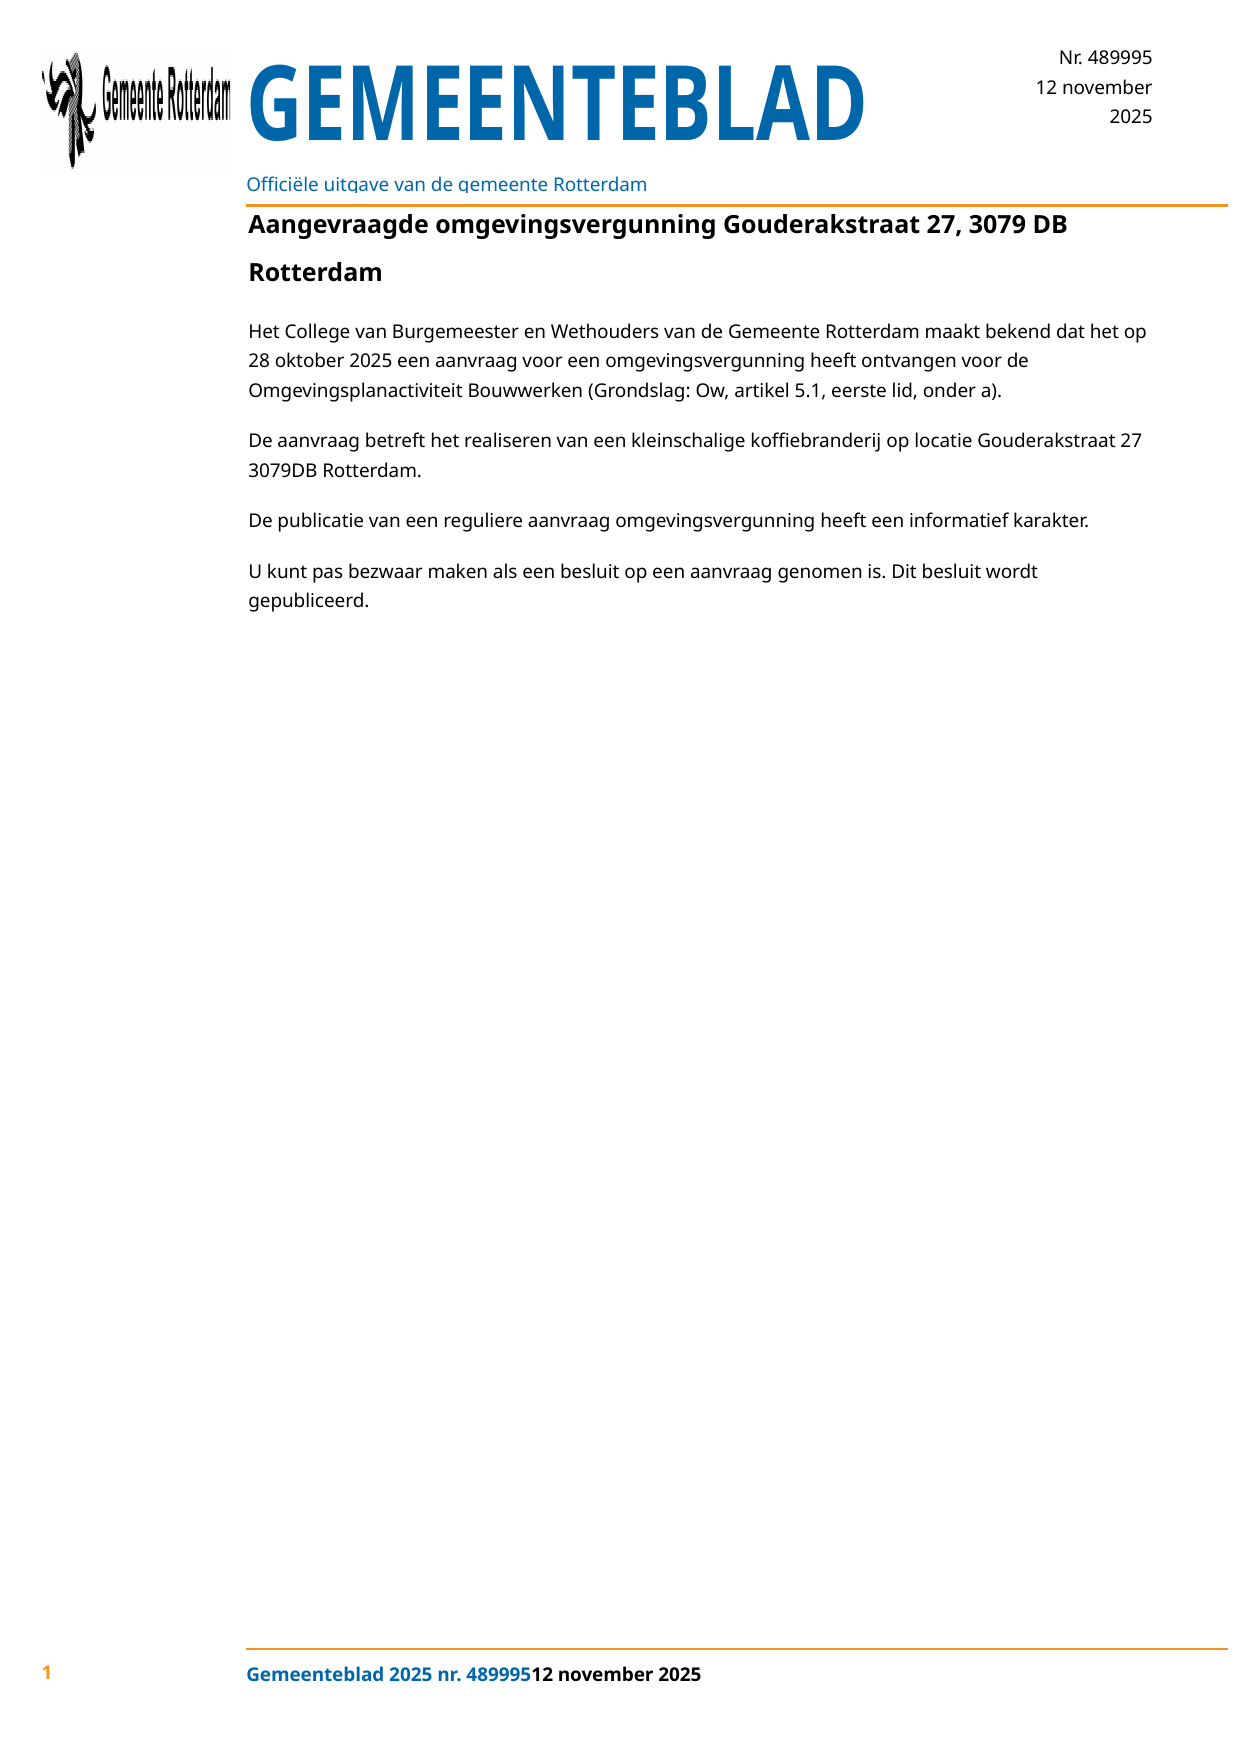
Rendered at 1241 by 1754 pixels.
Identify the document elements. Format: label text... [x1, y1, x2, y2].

text De aanvraag betreft het realiseren van een kleinschalige koffiebranderij op locatie Gouderakstraat 27 3079DB Rotterdam. [248, 427, 1152, 483]
text Aangevraagde omgevingsvergunning Gouderakstraat 27, 3079 DB Rotterdam [248, 207, 1152, 288]
picture [41, 47, 231, 172]
text De publicatie van een reguliere aanvraag omgevingsvergunning heeft een informatief karakter. [248, 507, 1152, 533]
text U kunt pas bezwaar maken als een besluit op een aanvraag genomen is. Dit besluit wordt gepubliceerd. [248, 558, 1152, 613]
text Het College van Burgemeester en Wethouders van de Gemeente Rotterdam maakt bekend dat het op 28 oktober 2025 een aanvraag voor een omgevingsvergunning heeft ontvangen voor de Omgevingsplanactiviteit Bouwwerken (Grondslag: Ow, artikel 5.1, eerste lid, onder a). [248, 318, 1152, 403]
